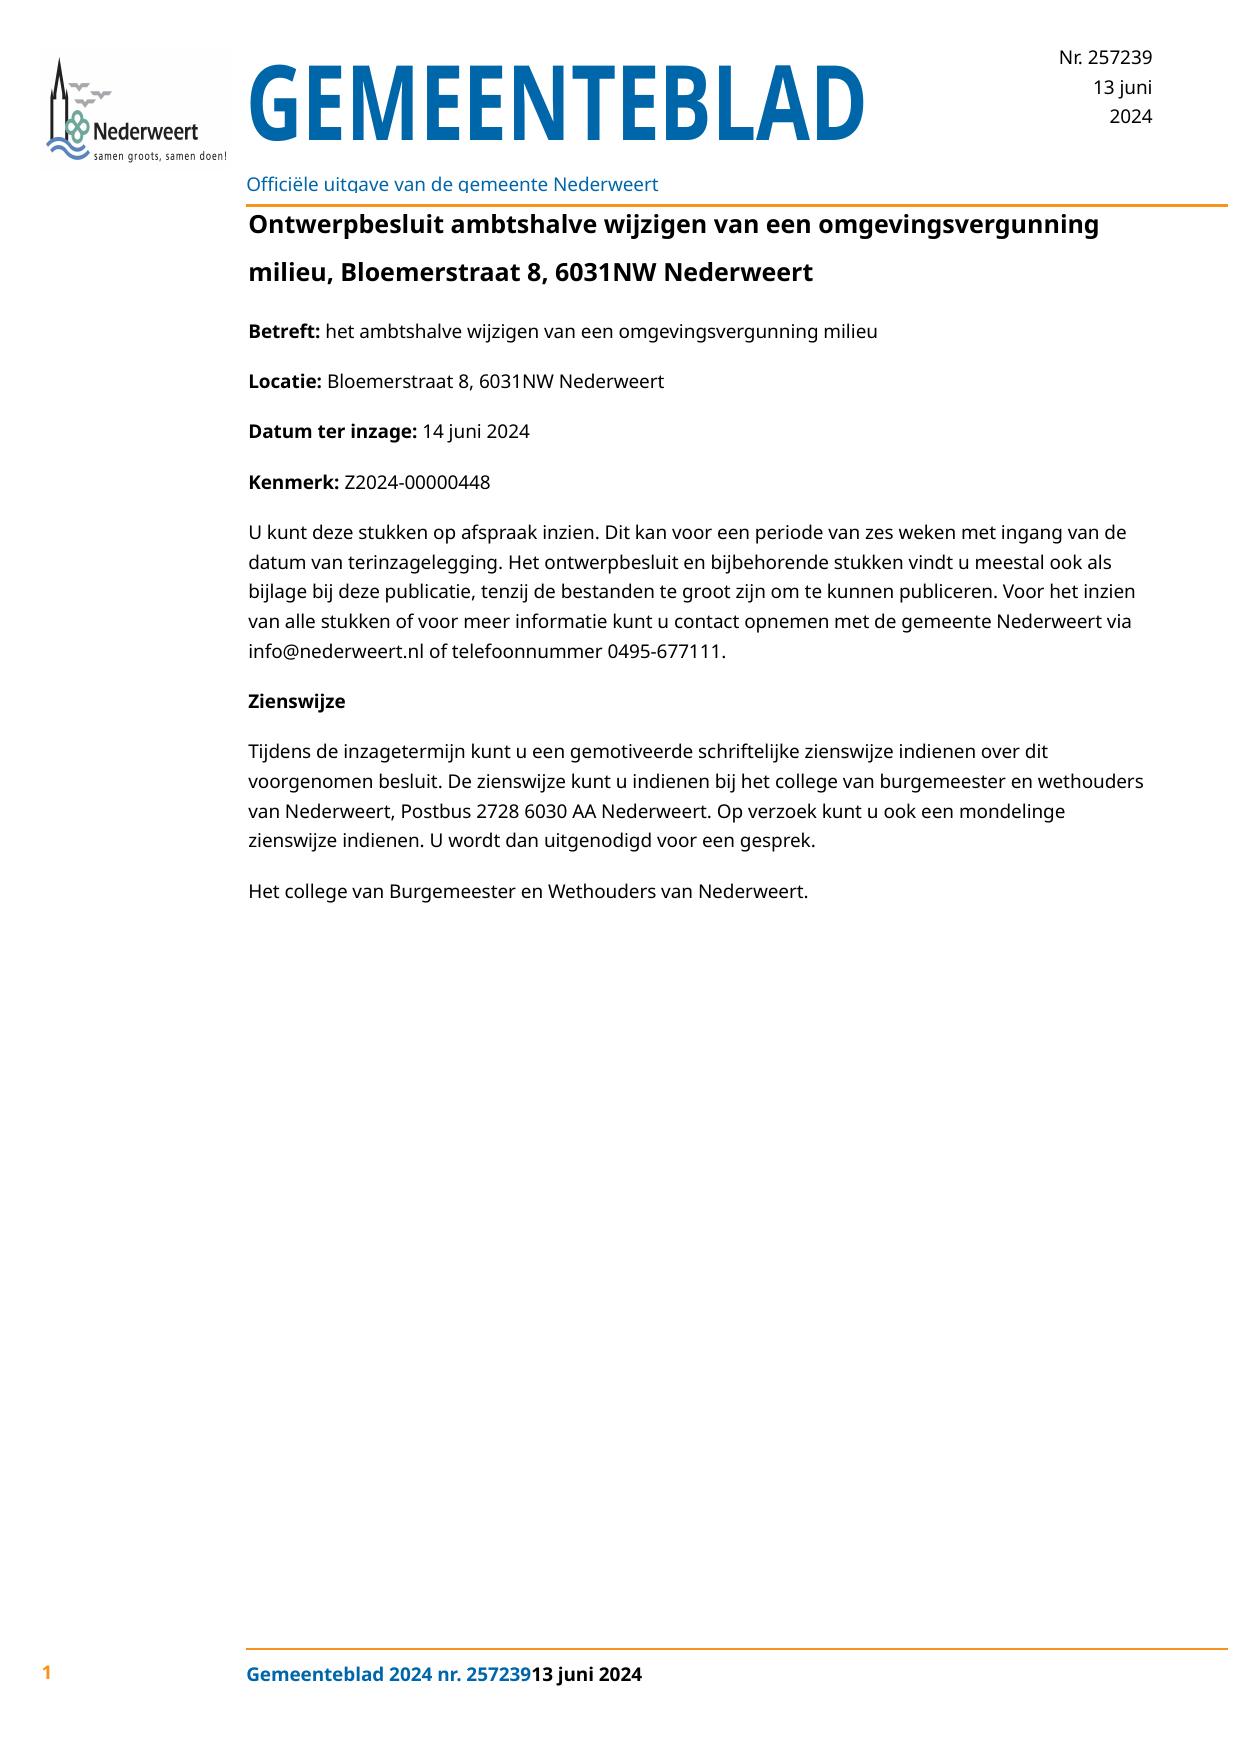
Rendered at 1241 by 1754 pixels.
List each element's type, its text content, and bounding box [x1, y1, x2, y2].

picture [41, 47, 231, 172]
text Tijdens de inzagetermijn kunt u een gemotiveerde schriftelijke zienswijze indienen over dit voorgenomen besluit. De zienswijze kunt u indienen bij het college van burgemeester en wethouders van Nederweert, Postbus 2728 6030 AA Nederweert. Op verzoek kunt u ook een mondelinge zienswijze indienen. U wordt dan uitgenodigd voor een gesprek. [248, 739, 1152, 853]
text Ontwerpbesluit ambtshalve wijzigen van een omgevingsvergunning milieu, Bloemerstraat 8, 6031NW Nederweert [248, 207, 1152, 288]
text Zienswijze [248, 688, 1152, 714]
text U kunt deze stukken op afspraak inzien. Dit kan voor een periode van zes weken met ingang van de datum van terinzagelegging. Het ontwerpbesluit en bijbehorende stukken vindt u meestal ook als bijlage bij deze publicatie, tenzij de bestanden te groot zijn om te kunnen publiceren. Voor het inzien van alle stukken of voor meer informatie kunt u contact opnemen met de gemeente Nederweert via info@nederweert.nl of telefoonnummer 0495-677111. [248, 519, 1152, 664]
text Datum ter inzage: 14 juni 2024 [248, 419, 1152, 444]
text Locatie: Bloemerstraat 8, 6031NW Nederweert [248, 368, 1152, 394]
text Kenmerk: Z2024-00000448 [248, 469, 1152, 495]
text Het college van Burgemeester en Wethouders van Nederweert. [248, 878, 1152, 904]
text Betreft: het ambtshalve wijzigen van een omgevingsvergunning milieu [248, 318, 1152, 344]
